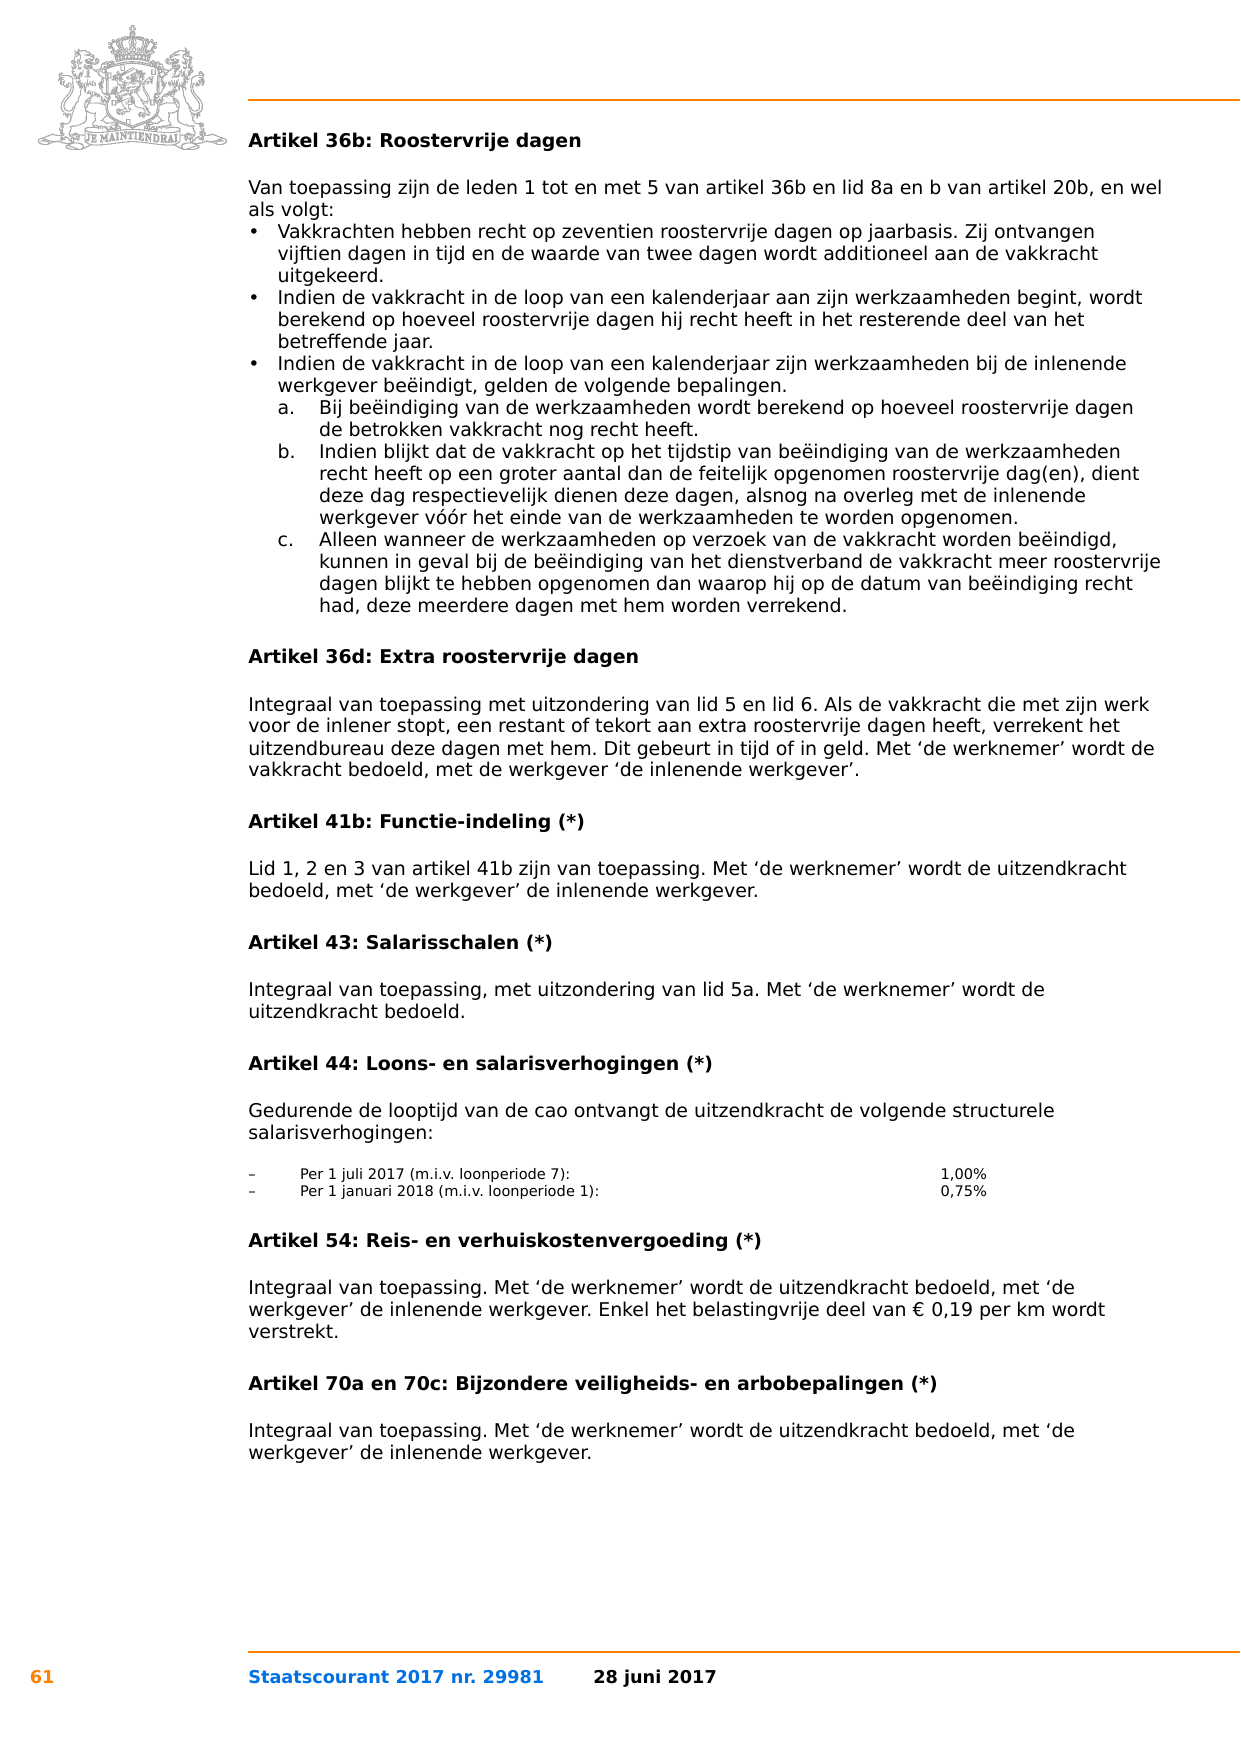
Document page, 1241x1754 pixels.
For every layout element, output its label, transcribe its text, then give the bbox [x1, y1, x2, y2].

text Integraal van toepassing. Met ‘de werknemer’ wordt de uitzendkracht bedoeld, met ‘de werkgever’ de inlenende werkgever. Enkel het belastingvrije deel van € 0,19 per km wordt verstrekt. [248, 1277, 1163, 1343]
subtitle Artikel 70a en 70c: Bijzondere veiligheids- en arbobepalingen (*) [248, 1373, 1163, 1395]
subtitle Artikel 41b: Functie-indeling (*) [248, 811, 1163, 833]
subtitle Artikel 44: Loons- en salarisverhogingen (*) [248, 1053, 1163, 1075]
text c. Alleen wanneer de werkzaamheden op verzoek van de vakkracht worden beëindigd, kunnen in geval bij de beëindiging van het dienstverband de vakkracht meer roostervrije dagen blijkt te hebben opgenomen dan waarop hij op de datum van beëindiging recht had, deze meerdere dagen met hem worden verrekend. [277, 528, 1163, 616]
text Van toepassing zijn de leden 1 tot en met 5 van artikel 36b en lid 8a en b van artikel 20b, en wel als volgt: [248, 177, 1163, 221]
text Gedurende de looptijd van de cao ontvangt de uitzendkracht de volgende structurele salarisverhogingen: [248, 1100, 1163, 1144]
table_header – [248, 1166, 294, 1183]
text Lid 1, 2 en 3 van artikel 41b zijn van toepassing. Met ‘de werknemer’ wordt de uitzendkracht bedoeld, met ‘de werkgever’ de inlenende werkgever. [248, 858, 1163, 902]
subtitle Artikel 43: Salarisschalen (*) [248, 932, 1163, 954]
text Integraal van toepassing. Met ‘de werknemer’ wordt de uitzendkracht bedoeld, met ‘de werkgever’ de inlenende werkgever. [248, 1420, 1163, 1464]
table_cell Per 1 januari 2018 (m.i.v. loonperiode 1): [294, 1183, 934, 1200]
text • Indien de vakkracht in de loop van een kalenderjaar zijn werkzaamheden bij de inlenende werkgever beëindigt, gelden de volgende bepalingen. [248, 353, 1163, 397]
table_cell 0,75% [935, 1183, 1163, 1200]
picture [38, 25, 227, 150]
table_cell – [248, 1183, 294, 1200]
table_header 1,00% [935, 1166, 1163, 1183]
subtitle Artikel 54: Reis- en verhuiskostenvergoeding (*) [248, 1230, 1163, 1252]
text • Vakkrachten hebben recht op zeventien roostervrije dagen op jaarbasis. Zij ontvangen vijftien dagen in tijd en de waarde van twee dagen wordt additioneel aan de vakkracht uitgekeerd. [248, 221, 1163, 287]
text Integraal van toepassing met uitzondering van lid 5 en lid 6. Als de vakkracht die met zijn werk voor de inlener stopt, een restant of tekort aan extra roostervrije dagen heeft, verrekent het uitzendbureau deze dagen met hem. Dit gebeurt in tijd of in geld. Met ‘de werknemer’ wordt de vakkracht bedoeld, met de werkgever ‘de inlenende werkgever’. [248, 693, 1163, 781]
text b. Indien blijkt dat de vakkracht op het tijdstip van beëindiging van de werkzaamheden recht heeft op een groter aantal dan de feitelijk opgenomen roostervrije dag(en), dient deze dag respectievelijk dienen deze dagen, alsnog na overleg met de inlenende werkgever vóór het einde van de werkzaamheden te worden opgenomen. [277, 441, 1163, 528]
table_header Per 1 juli 2017 (m.i.v. loonperiode 7): [294, 1166, 934, 1183]
subtitle Artikel 36d: Extra roostervrije dagen [248, 646, 1163, 668]
text Integraal van toepassing, met uitzondering van lid 5a. Met ‘de werknemer’ wordt de uitzendkracht bedoeld. [248, 979, 1163, 1023]
subtitle Artikel 36b: Roostervrije dagen [248, 130, 1163, 152]
text • Indien de vakkracht in de loop van een kalenderjaar aan zijn werkzaamheden begint, wordt berekend op hoeveel roostervrije dagen hij recht heeft in het resterende deel van het betreffende jaar. [248, 287, 1163, 353]
text a. Bij beëindiging van de werkzaamheden wordt berekend op hoeveel roostervrije dagen de betrokken vakkracht nog recht heeft. [277, 397, 1163, 441]
